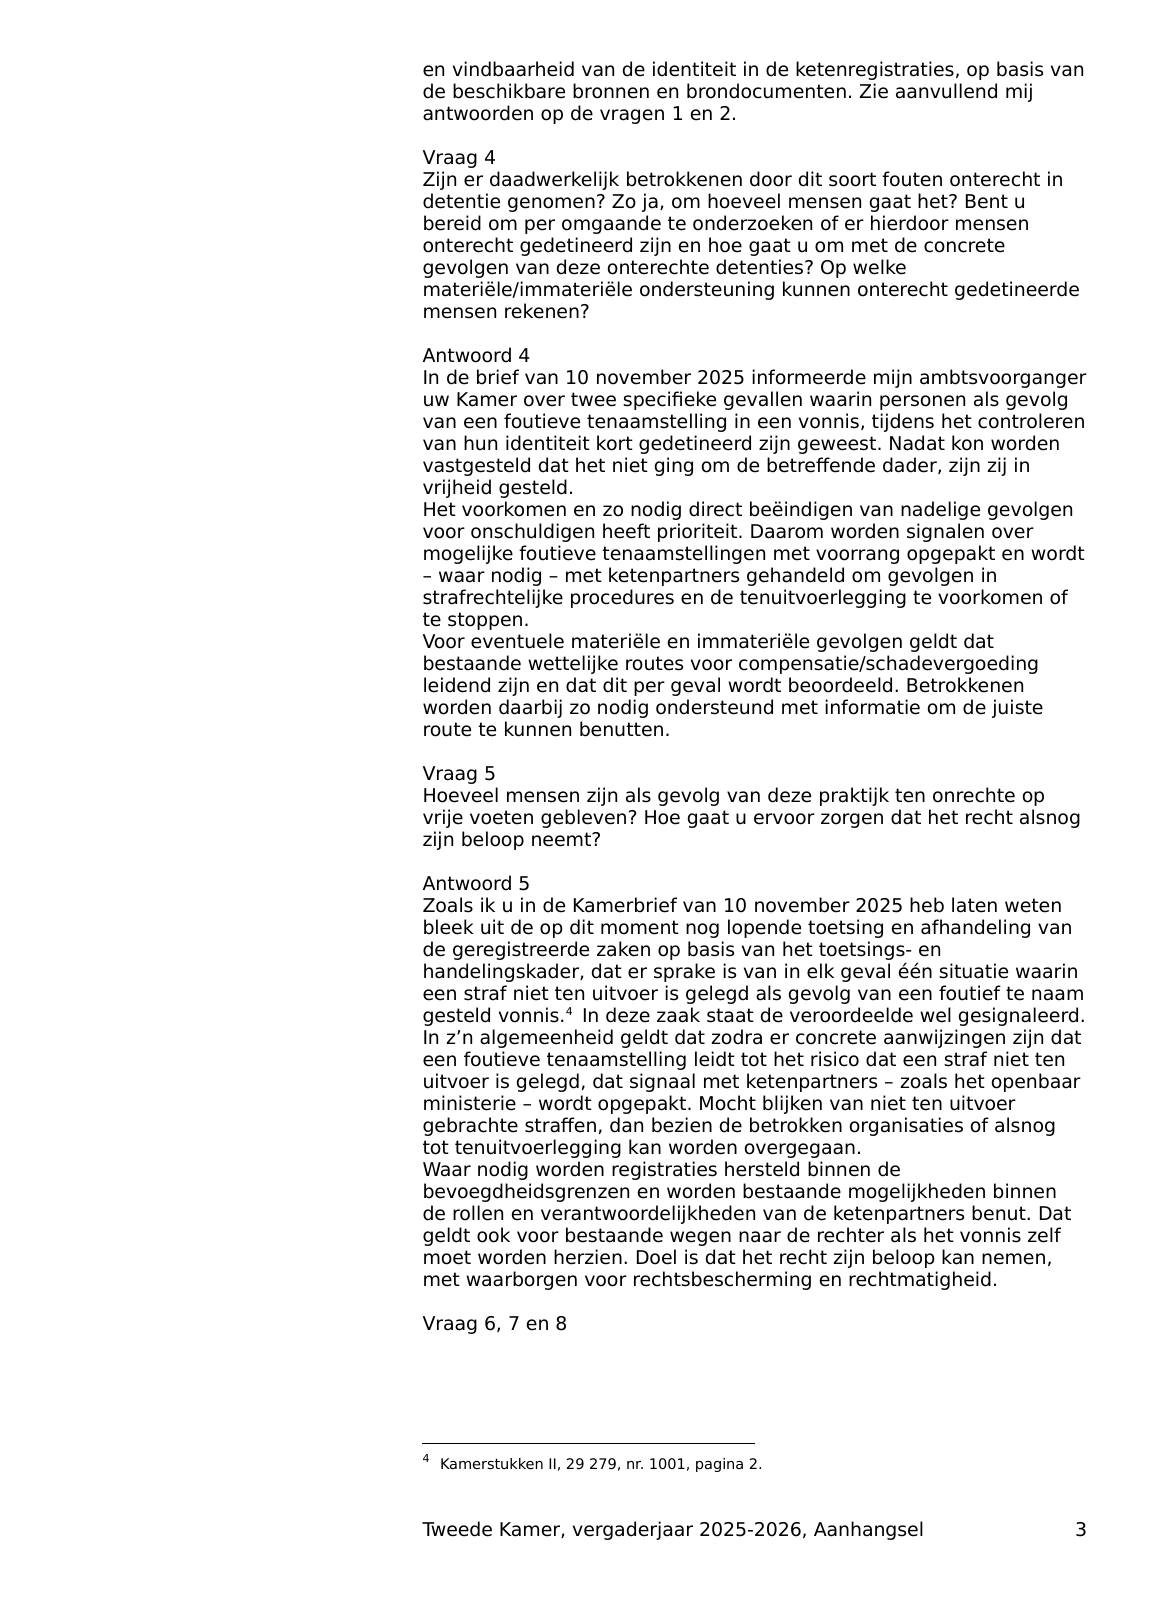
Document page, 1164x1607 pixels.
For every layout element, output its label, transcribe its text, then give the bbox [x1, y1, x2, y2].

text Antwoord 4 [422, 345, 1087, 367]
text Waar nodig worden registraties hersteld binnen de bevoegdheidsgrenzen en worden bestaande mogelijkheden binnen de rollen en verantwoordelijkheden van de ketenpartners benut. Dat geldt ook voor bestaande wegen naar de rechter als het vonnis zelf moet worden herzien. Doel is dat het recht zijn beloop kan nemen, met waarborgen voor rechtsbescherming en rechtmatigheid. [422, 1159, 1087, 1291]
text Zijn er daadwerkelijk betrokkenen door dit soort fouten onterecht in detentie genomen? Zo ja, om hoeveel mensen gaat het? Bent u bereid om per omgaande te onderzoeken of er hierdoor mensen onterecht gedetineerd zijn en hoe gaat u om met de concrete gevolgen van deze onterechte detenties? Op welke materiële/immateriële ondersteuning kunnen onterecht gedetineerde mensen rekenen? [422, 169, 1087, 323]
text Kamerstukken II, 29 279, nr. 1001, pagina 2. [422, 1452, 1087, 1474]
text en vindbaarheid van de identiteit in de ketenregistraties, op basis van de beschikbare bronnen en brondocumenten. Zie aanvullend mij antwoorden op de vragen 1 en 2. [422, 59, 1087, 125]
text Het voorkomen en zo nodig direct beëindigen van nadelige gevolgen voor onschuldigen heeft prioriteit. Daarom worden signalen over mogelijke foutieve tenaamstellingen met voorrang opgepakt en wordt – waar nodig – met ketenpartners gehandeld om gevolgen in strafrechtelijke procedures en de tenuitvoerlegging te voorkomen of te stoppen. [422, 499, 1087, 631]
text Antwoord 5 [422, 873, 1087, 895]
text Zoals ik u in de Kamerbrief van 10 november 2025 heb laten weten bleek uit de op dit moment nog lopende toetsing en afhandeling van de geregistreerde zaken op basis van het toetsings- en handelingskader, dat er sprake is van in elk geval één situatie waarin een straf niet ten uitvoer is gelegd als gevolg van een foutief te naam gesteld vonnis. In deze zaak staat de veroordeelde wel gesignaleerd. [422, 895, 1087, 1027]
text Vraag 6, 7 en 8 [422, 1313, 1087, 1335]
text Hoeveel mensen zijn als gevolg van deze praktijk ten onrechte op vrije voeten gebleven? Hoe gaat u ervoor zorgen dat het recht alsnog zijn beloop neemt? [422, 785, 1087, 851]
text In z’n algemeenheid geldt dat zodra er concrete aanwijzingen zijn dat een foutieve tenaamstelling leidt tot het risico dat een straf niet ten uitvoer is gelegd, dat signaal met ketenpartners – zoals het openbaar ministerie – wordt opgepakt. Mocht blijken van niet ten uitvoer gebrachte straffen, dan bezien de betrokken organisaties of alsnog tot tenuitvoerlegging kan worden overgegaan. [422, 1027, 1087, 1159]
text In de brief van 10 november 2025 informeerde mijn ambtsvoorganger uw Kamer over twee specifieke gevallen waarin personen als gevolg van een foutieve tenaamstelling in een vonnis, tijdens het controleren van hun identiteit kort gedetineerd zijn geweest. Nadat kon worden vastgesteld dat het niet ging om de betreffende dader, zijn zij in vrijheid gesteld. [422, 367, 1087, 499]
text Vraag 5 [422, 763, 1087, 785]
text Voor eventuele materiële en immateriële gevolgen geldt dat bestaande wettelijke routes voor compensatie/schadevergoeding leidend zijn en dat dit per geval wordt beoordeeld. Betrokkenen worden daarbij zo nodig ondersteund met informatie om de juiste route te kunnen benutten. [422, 631, 1087, 741]
text Vraag 4 [422, 147, 1087, 169]
